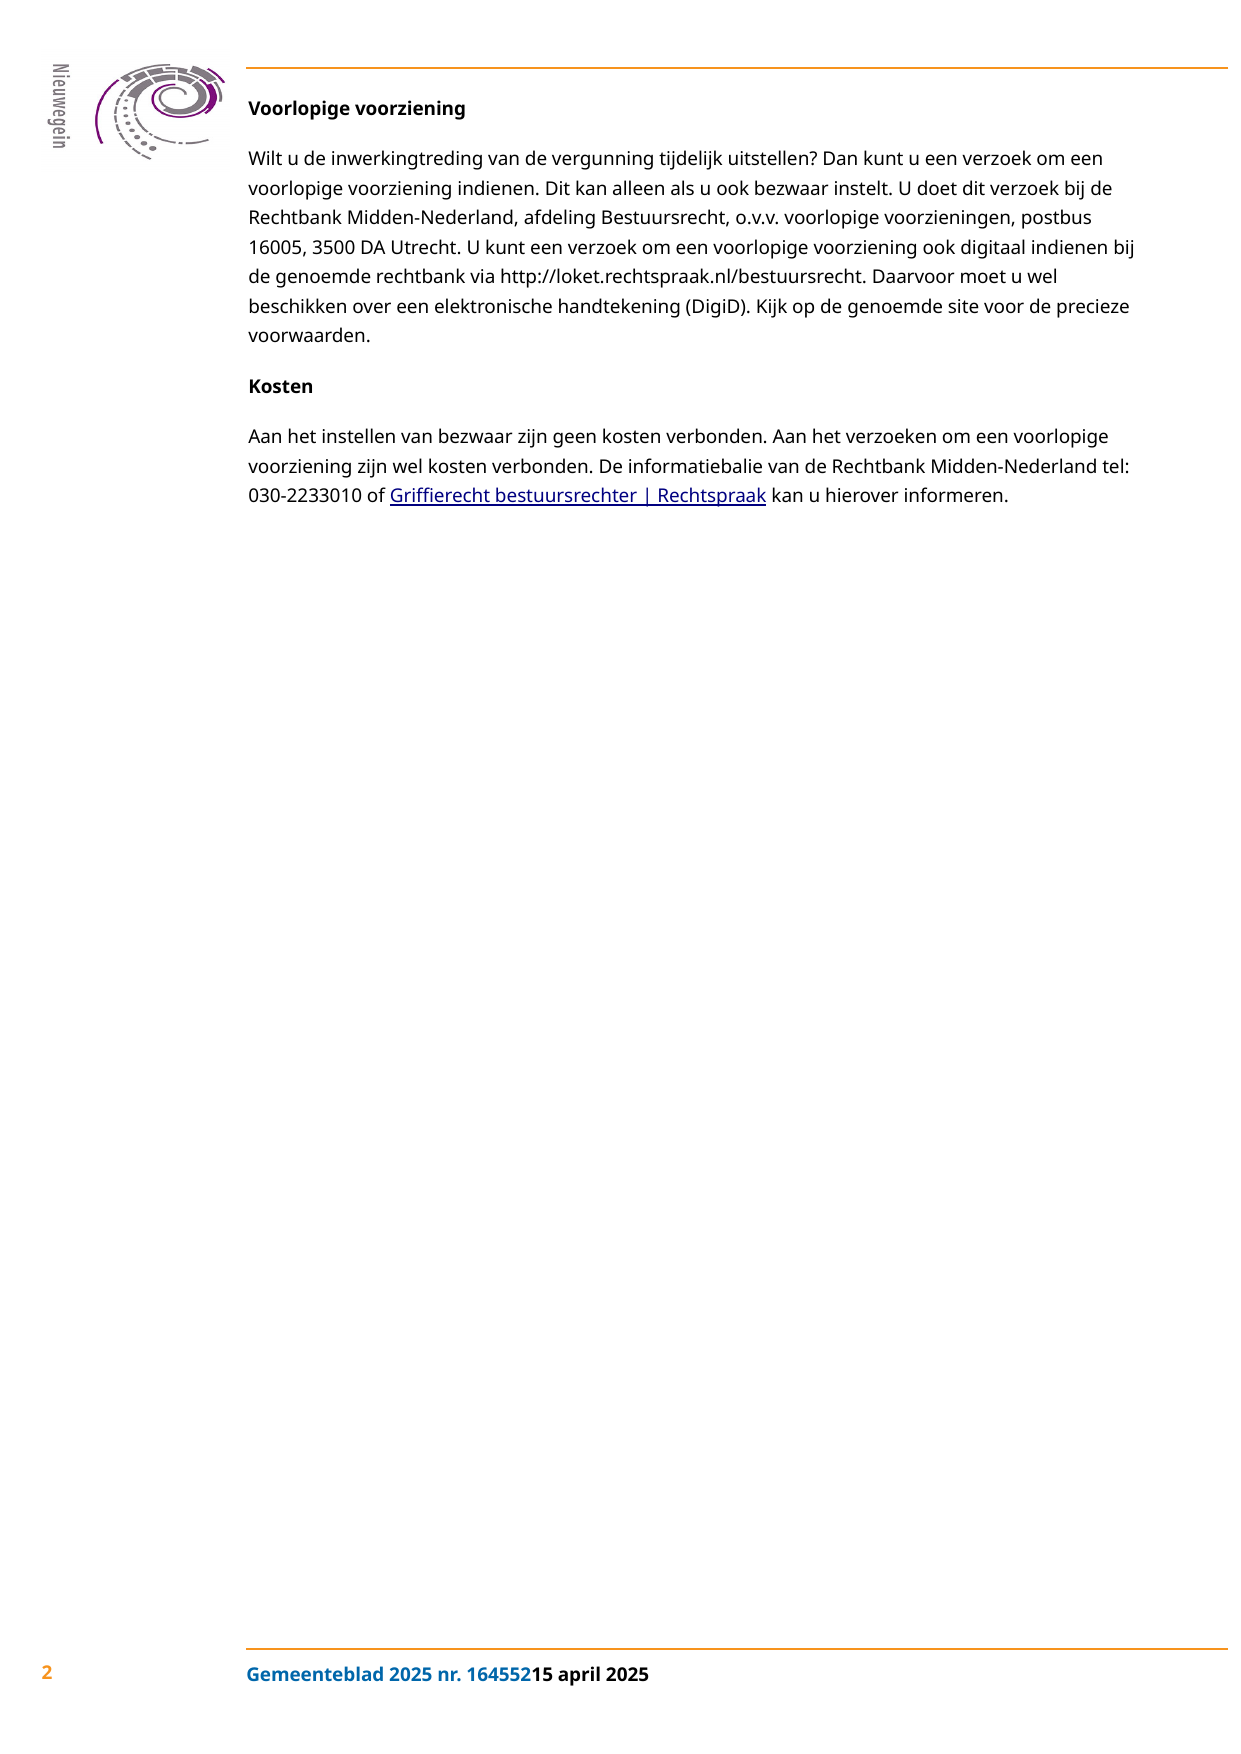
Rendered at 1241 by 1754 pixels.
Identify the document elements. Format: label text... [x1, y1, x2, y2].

text Aan het instellen van bezwaar zijn geen kosten verbonden. Aan het verzoeken om een voorlopige voorziening zijn wel kosten verbonden. De informatiebalie van de Rechtbank Midden-Nederland tel: 030-2233010 of Griffierecht bestuursrechter | Rechtspraak kan u hierover informeren. [248, 423, 1152, 508]
text Kosten [248, 373, 1152, 399]
text Wilt u de inwerkingtreding van de vergunning tijdelijk uitstellen? Dan kunt u een verzoek om een voorlopige voorziening indienen. Dit kan alleen als u ook bezwaar instelt. U doet dit verzoek bij de Rechtbank Midden-Nederland, afdeling Bestuursrecht, o.v.v. voorlopige voorzieningen, postbus 16005, 3500 DA Utrecht. U kunt een verzoek om een voorlopige voorziening ook digitaal indienen bij de genoemde rechtbank via http://loket.rechtspraak.nl/bestuursrecht. Daarvoor moet u wel beschikken over een elektronische handtekening (DigiD). Kijk op de genoemde site voor de precieze voorwaarden. [248, 145, 1152, 348]
text Voorlopige voorziening [248, 95, 1152, 121]
picture [41, 47, 231, 172]
